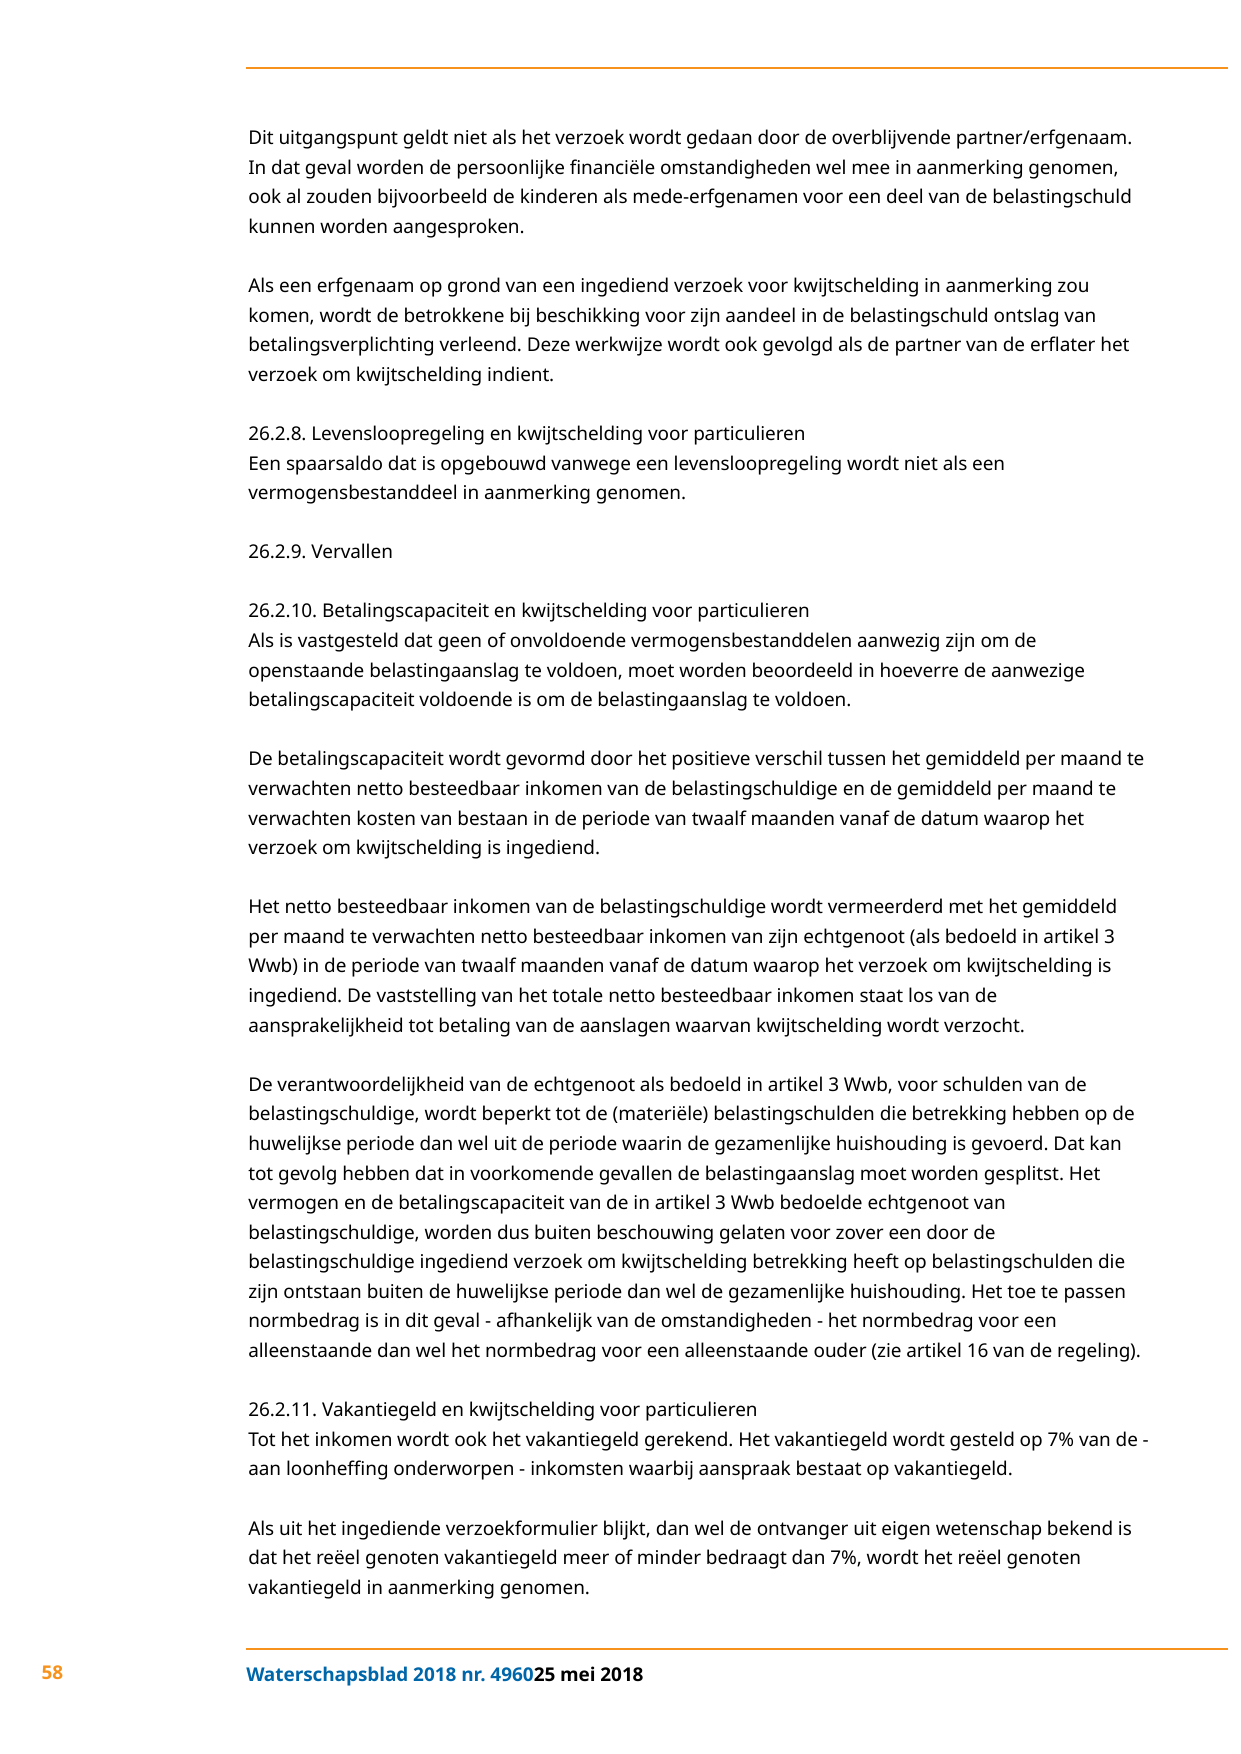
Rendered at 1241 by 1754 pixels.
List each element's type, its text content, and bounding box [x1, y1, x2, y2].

text 26.2.8. Levensloopregeling en kwijtschelding voor particulieren [248, 420, 1152, 446]
text Als is vastgesteld dat geen of onvoldoende vermogensbestanddelen aanwezig zijn om de openstaande belastingaanslag te voldoen, moet worden beoordeeld in hoeverre de aanwezige betalingscapaciteit voldoende is om de belastingaanslag te voldoen. [248, 627, 1152, 712]
text Als uit het ingediende verzoekformulier blijkt, dan wel de ontvanger uit eigen wetenschap bekend is dat het reëel genoten vakantiegeld meer of minder bedraagt dan 7%, wordt het reëel genoten vakantiegeld in aanmerking genomen. [248, 1515, 1152, 1600]
text 26.2.10. Betalingscapaciteit en kwijtschelding voor particulieren [248, 598, 1152, 623]
text 26.2.9. Vervallen [248, 538, 1152, 564]
text De betalingscapaciteit wordt gevormd door het positieve verschil tussen het gemiddeld per maand te verwachten netto besteedbaar inkomen van de belastingschuldige en de gemiddeld per maand te verwachten kosten van bestaan in de periode van twaalf maanden vanaf de datum waarop het verzoek om kwijtschelding is ingediend. [248, 746, 1152, 860]
text Dit uitgangspunt geldt niet als het verzoek wordt gedaan door de overblijvende partner/erfgenaam. In dat geval worden de persoonlijke financiële omstandigheden wel mee in aanmerking genomen, ook al zouden bijvoorbeeld de kinderen als mede-erfgenamen voor een deel van de belastingschuld kunnen worden aangesproken. [248, 124, 1152, 239]
picture [41, 47, 231, 172]
text Een spaarsaldo dat is opgebouwd vanwege een levensloopregeling wordt niet als een vermogensbestanddeel in aanmerking genomen. [248, 450, 1152, 505]
text Tot het inkomen wordt ook het vakantiegeld gerekend. Het vakantiegeld wordt gesteld op 7% van de - aan loonheffing onderworpen - inkomsten waarbij aanspraak bestaat op vakantiegeld. [248, 1426, 1152, 1481]
text Het netto besteedbaar inkomen van de belastingschuldige wordt vermeerderd met het gemiddeld per maand te verwachten netto besteedbaar inkomen van zijn echtgenoot (als bedoeld in artikel 3 Wwb) in de periode van twaalf maanden vanaf de datum waarop het verzoek om kwijtschelding is ingediend. De vaststelling van het totale netto besteedbaar inkomen staat los van de aansprakelijkheid tot betaling van de aanslagen waarvan kwijtschelding wordt verzocht. [248, 893, 1152, 1038]
text 26.2.11. Vakantiegeld en kwijtschelding voor particulieren [248, 1396, 1152, 1422]
text De verantwoordelijkheid van de echtgenoot als bedoeld in artikel 3 Wwb, voor schulden van de belastingschuldige, wordt beperkt tot de (materiële) belastingschulden die betrekking hebben op de huwelijkse periode dan wel uit de periode waarin de gezamenlijke huishouding is gevoerd. Dat kan tot gevolg hebben dat in voorkomende gevallen de belastingaanslag moet worden gesplitst. Het vermogen en de betalingscapaciteit van de in artikel 3 Wwb bedoelde echtgenoot van belastingschuldige, worden dus buiten beschouwing gelaten voor zover een door de belastingschuldige ingediend verzoek om kwijtschelding betrekking heeft op belastingschulden die zijn ontstaan buiten de huwelijkse periode dan wel de gezamenlijke huishouding. Het toe te passen normbedrag is in dit geval - afhankelijk van de omstandigheden - het normbedrag voor een alleenstaande dan wel het normbedrag voor een alleenstaande ouder (zie artikel 16 van de regeling). [248, 1071, 1152, 1363]
text Als een erfgenaam op grond van een ingediend verzoek voor kwijtschelding in aanmerking zou komen, wordt de betrokkene bij beschikking voor zijn aandeel in de belastingschuld ontslag van betalingsverplichting verleend. Deze werkwijze wordt ook gevolgd als de partner van de erflater het verzoek om kwijtschelding indient. [248, 272, 1152, 387]
